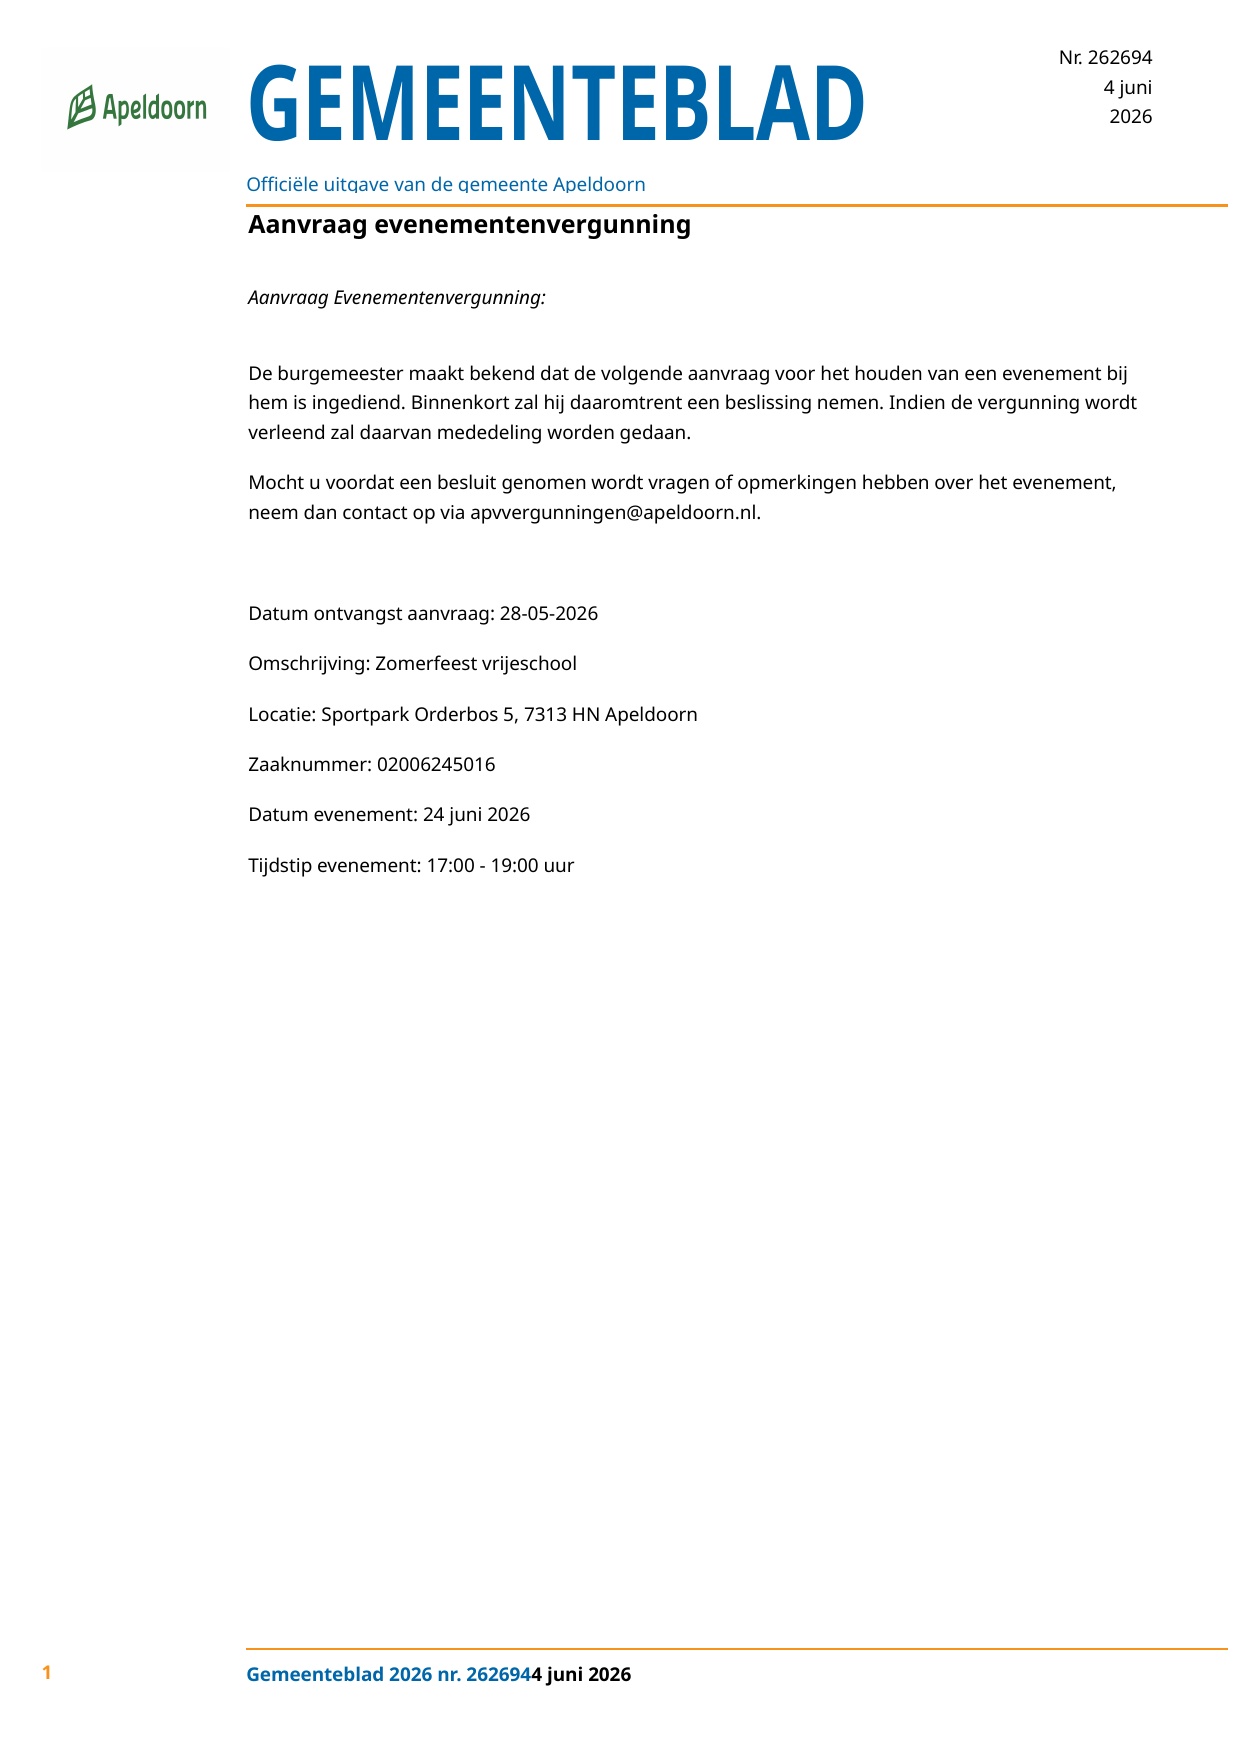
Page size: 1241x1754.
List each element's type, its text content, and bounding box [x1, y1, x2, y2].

text Omschrijving: Zomerfeest vrijeschool [248, 650, 1152, 676]
text Zaaknummer: 02006245016 [248, 751, 1152, 777]
text Datum evenement: 24 juni 2026 [248, 802, 1152, 827]
text Tijdstip evenement: 17:00 - 19:00 uur [248, 852, 1152, 878]
text De burgemeester maakt bekend dat de volgende aanvraag voor het houden van een evenement bij hem is ingediend. Binnenkort zal hij daaromtrent een beslissing nemen. Indien de vergunning wordt verleend zal daarvan mededeling worden gedaan. [248, 360, 1152, 445]
text Mocht u voordat een besluit genomen wordt vragen of opmerkingen hebben over het evenement, neem dan contact op via apvvergunningen@apeldoorn.nl. [248, 469, 1152, 525]
picture [41, 47, 231, 172]
text Datum ontvangst aanvraag: 28-05-2026 [248, 600, 1152, 626]
text Aanvraag Evenementenvergunning: [248, 284, 1152, 309]
text Locatie: Sportpark Orderbos 5, 7313 HN Apeldoorn [248, 701, 1152, 727]
text Aanvraag evenementenvergunning [248, 207, 1152, 241]
